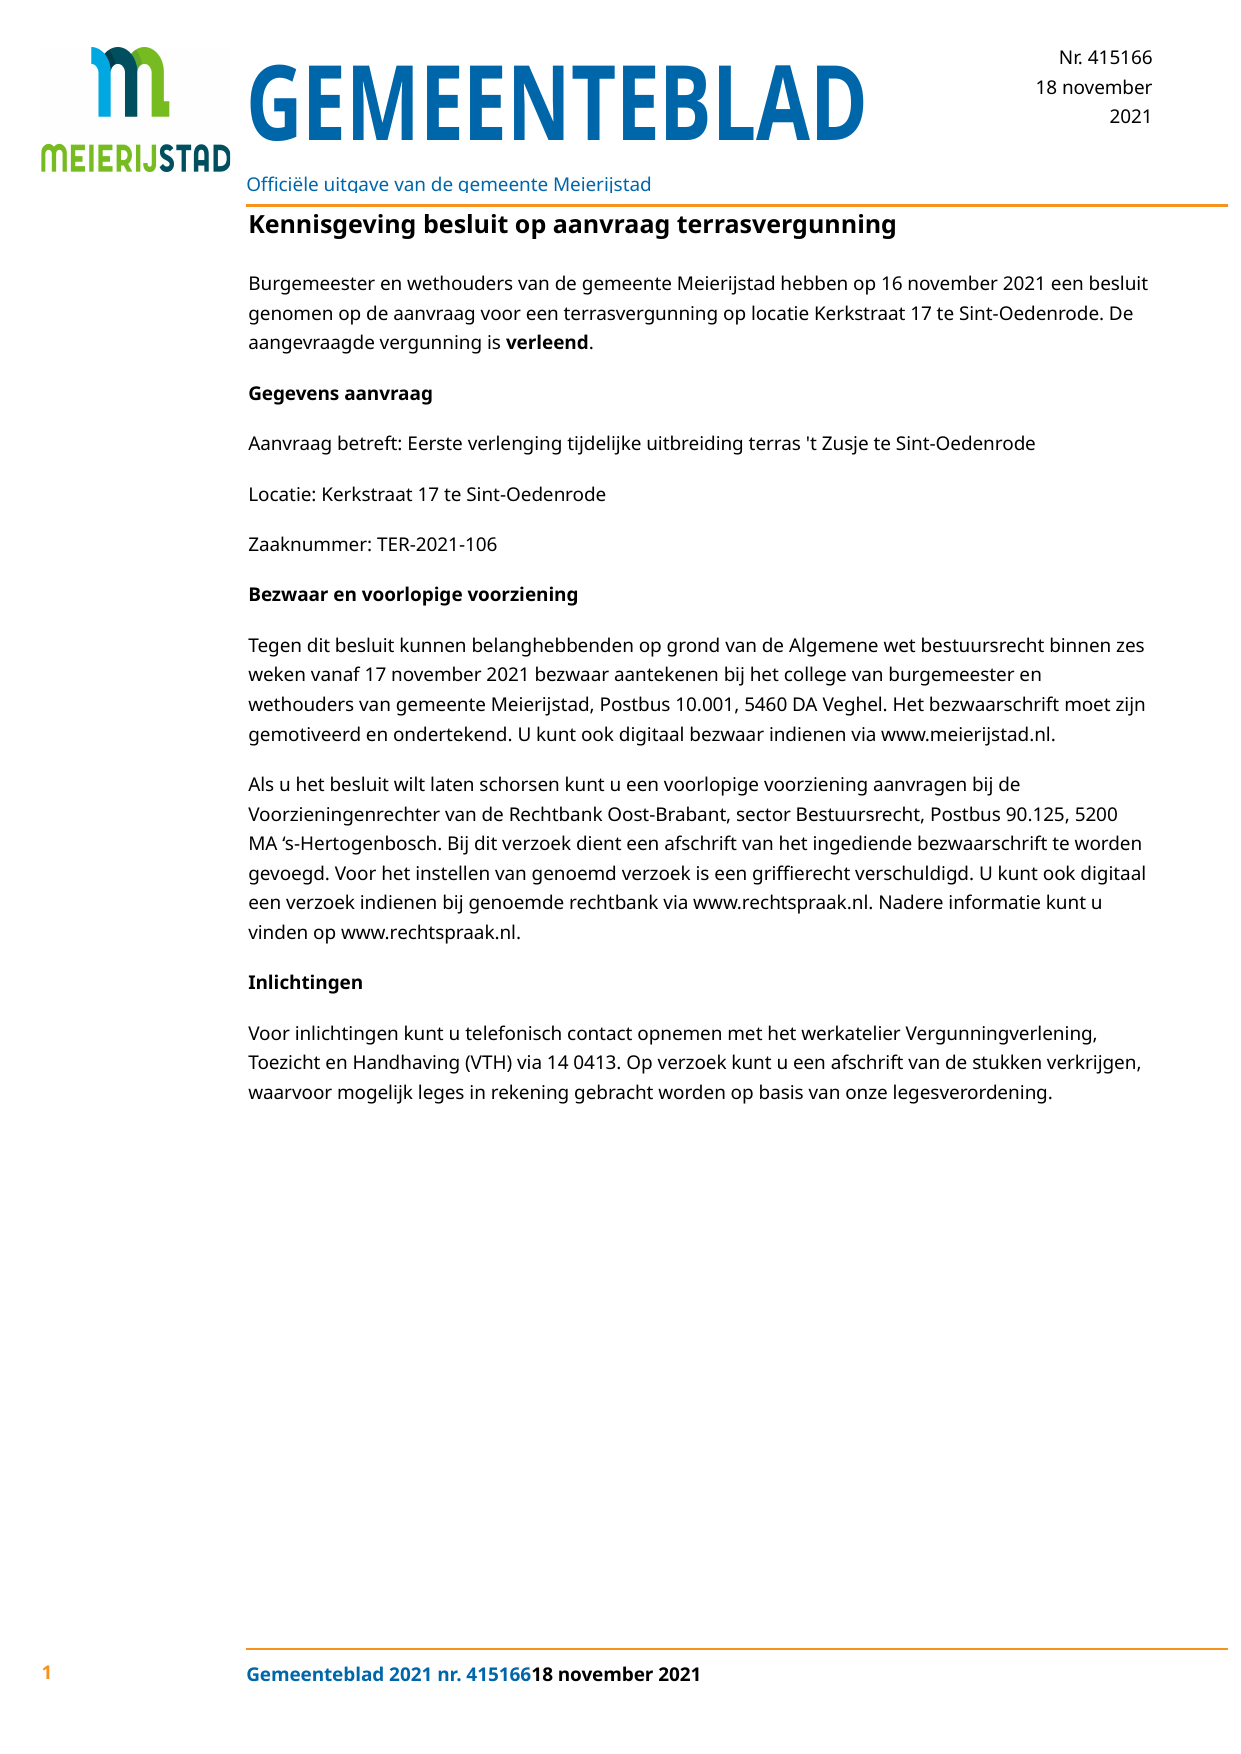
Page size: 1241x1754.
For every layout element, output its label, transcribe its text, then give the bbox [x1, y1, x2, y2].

text Gegevens aanvraag [248, 380, 1152, 406]
text Bezwaar en voorlopige voorziening [248, 582, 1152, 607]
text Aanvraag betreft: Eerste verlenging tijdelijke uitbreiding terras 't Zusje te Sint-Oedenrode [248, 430, 1152, 456]
text Inlichtingen [248, 969, 1152, 995]
text Locatie: Kerkstraat 17 te Sint-Oedenrode [248, 481, 1152, 506]
text Tegen dit besluit kunnen belanghebbenden op grond van de Algemene wet bestuursrecht binnen zes weken vanaf 17 november 2021 bezwaar aantekenen bij het college van burgemeester en wethouders van gemeente Meierijstad, Postbus 10.001, 5460 DA Veghel. Het bezwaarschrift moet zijn gemotiveerd en ondertekend. U kunt ook digitaal bezwaar indienen via www.meierijstad.nl. [248, 632, 1152, 746]
text Zaaknummer: TER-2021-106 [248, 531, 1152, 557]
text Voor inlichtingen kunt u telefonisch contact opnemen met het werkatelier Vergunningverlening, Toezicht en Handhaving (VTH) via 14 0413. Op verzoek kunt u een afschrift van de stukken verkrijgen, waarvoor mogelijk leges in rekening gebracht worden op basis van onze legesverordening. [248, 1020, 1152, 1105]
text Kennisgeving besluit op aanvraag terrasvergunning [248, 207, 1152, 241]
picture [41, 47, 231, 172]
text Burgemeester en wethouders van de gemeente Meierijstad hebben op 16 november 2021 een besluit genomen op de aanvraag voor een terrasvergunning op locatie Kerkstraat 17 te Sint-Oedenrode. De aangevraagde vergunning is verleend. [248, 270, 1152, 355]
text Als u het besluit wilt laten schorsen kunt u een voorlopige voorziening aanvragen bij de Voorzieningenrechter van de Rechtbank Oost-Brabant, sector Bestuursrecht, Postbus 90.125, 5200 MA ‘s-Hertogenbosch. Bij dit verzoek dient een afschrift van het ingediende bezwaarschrift te worden gevoegd. Voor het instellen van genoemd verzoek is een griffierecht verschuldigd. U kunt ook digitaal een verzoek indienen bij genoemde rechtbank via www.rechtspraak.nl. Nadere informatie kunt u vinden op www.rechtspraak.nl. [248, 771, 1152, 945]
